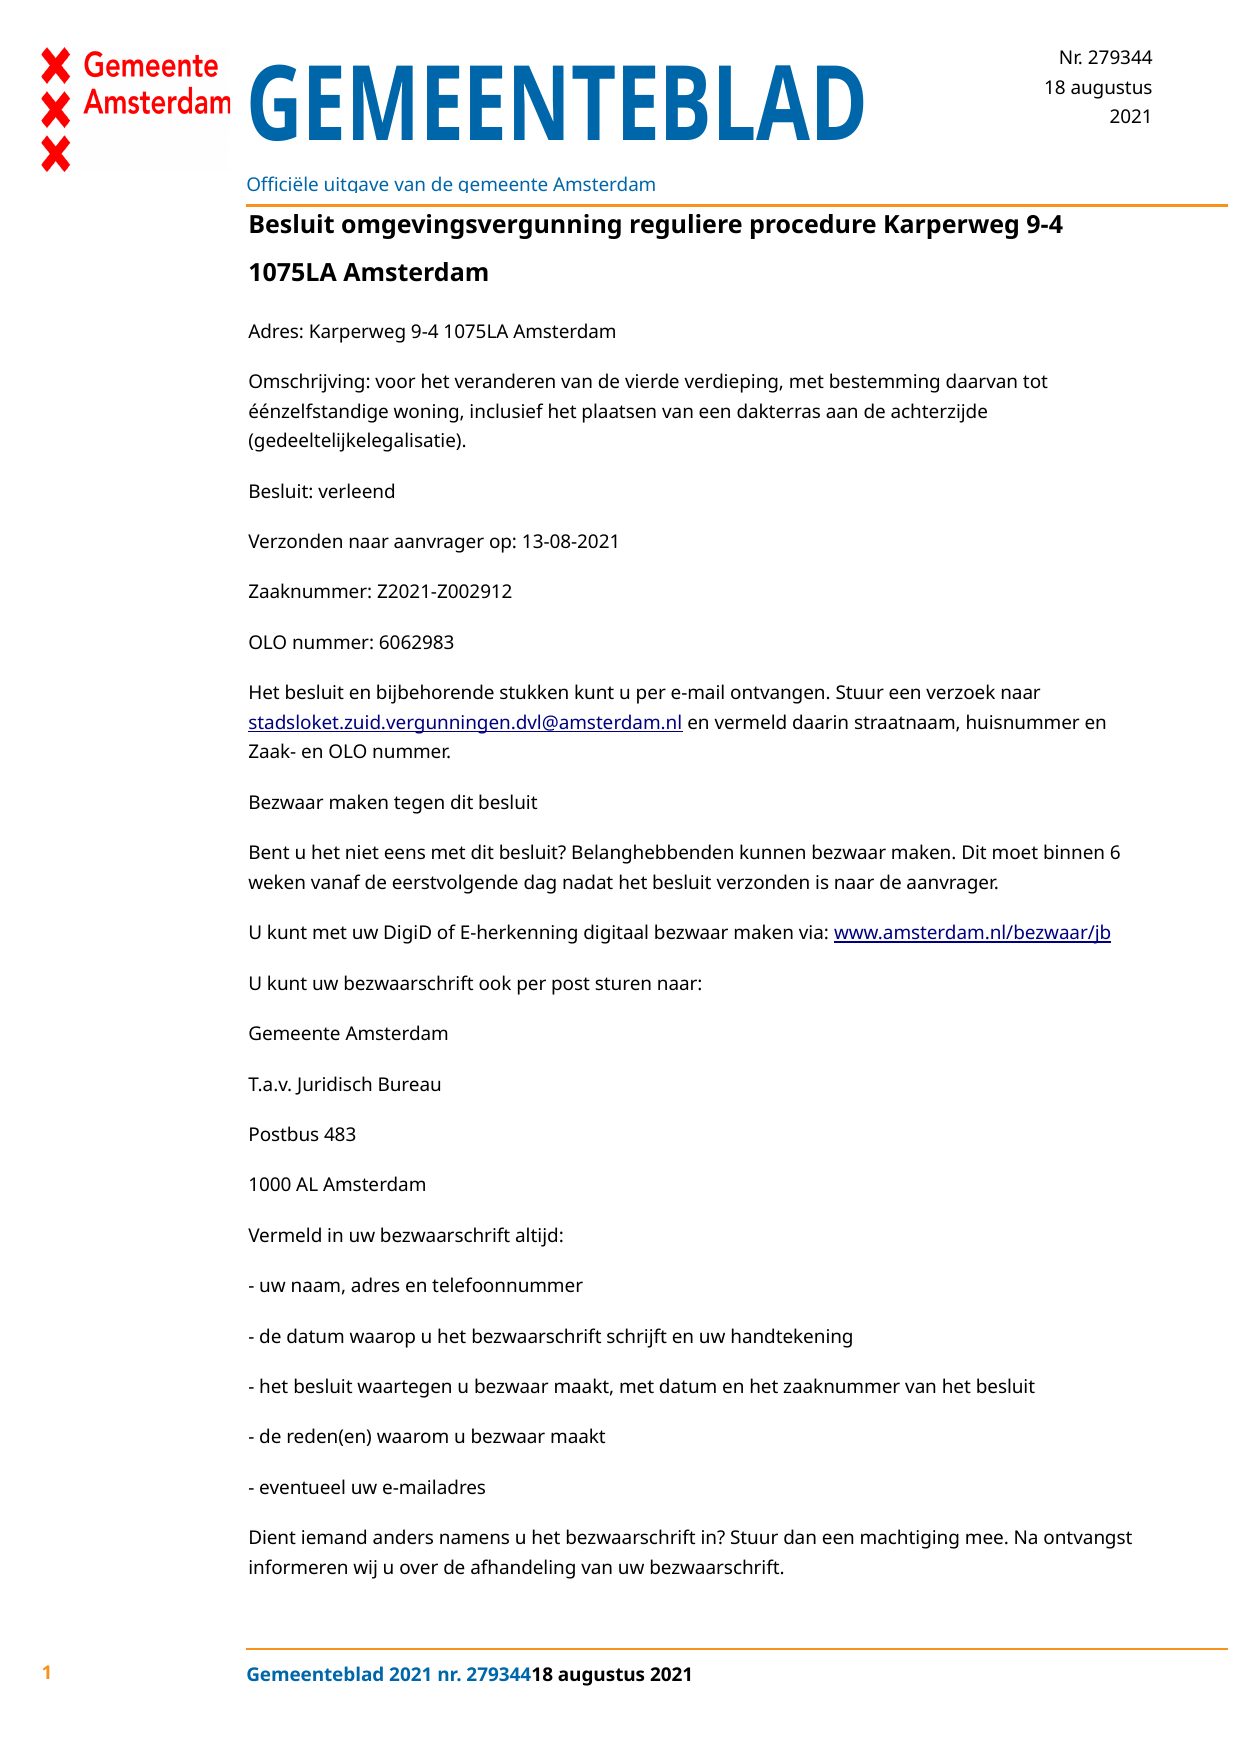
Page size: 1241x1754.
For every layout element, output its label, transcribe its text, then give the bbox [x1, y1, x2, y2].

text Omschrijving: voor het veranderen van de vierde verdieping, met bestemming daarvan tot éénzelfstandige woning, inclusief het plaatsen van een dakterras aan de achterzijde (gedeeltelijkelegalisatie). [248, 368, 1152, 453]
text Dient iemand anders namens u het bezwaarschrift in? Stuur dan een machtiging mee. Na ontvangst informeren wij u over de afhandeling van uw bezwaarschrift. [248, 1524, 1152, 1580]
text U kunt met uw DigiD of E-herkenning digitaal bezwaar maken via: www.amsterdam.nl/bezwaar/jb [248, 919, 1152, 945]
text Zaaknummer: Z2021-Z002912 [248, 579, 1152, 604]
text Bezwaar maken tegen dit besluit [248, 789, 1152, 815]
text Adres: Karperweg 9-4 1075LA Amsterdam [248, 318, 1152, 344]
text - eventueel uw e-mailadres [248, 1474, 1152, 1500]
text 1000 AL Amsterdam [248, 1172, 1152, 1197]
text Vermeld in uw bezwaarschrift altijd: [248, 1222, 1152, 1248]
text U kunt uw bezwaarschrift ook per post sturen naar: [248, 970, 1152, 996]
text Het besluit en bijbehorende stukken kunt u per e-mail ontvangen. Stuur een verzoek naar stadsloket.zuid.vergunningen.dvl@amsterdam.nl en vermeld daarin straatnaam, huisnummer en Zaak- en OLO nummer. [248, 679, 1152, 764]
text OLO nummer: 6062983 [248, 629, 1152, 655]
text Bent u het niet eens met dit besluit? Belanghebbenden kunnen bezwaar maken. Dit moet binnen 6 weken vanaf de eerstvolgende dag nadat het besluit verzonden is naar de aanvrager. [248, 839, 1152, 895]
text - het besluit waartegen u bezwaar maakt, met datum en het zaaknummer van het besluit [248, 1373, 1152, 1399]
text Besluit: verleend [248, 478, 1152, 504]
picture [41, 47, 231, 172]
text - uw naam, adres en telefoonnummer [248, 1272, 1152, 1298]
text T.a.v. Juridisch Bureau [248, 1071, 1152, 1097]
text Postbus 483 [248, 1121, 1152, 1147]
text - de reden(en) waarom u bezwaar maakt [248, 1424, 1152, 1449]
text Verzonden naar aanvrager op: 13-08-2021 [248, 528, 1152, 554]
text Gemeente Amsterdam [248, 1020, 1152, 1046]
text - de datum waarop u het bezwaarschrift schrijft en uw handtekening [248, 1323, 1152, 1349]
text Besluit omgevingsvergunning reguliere procedure Karperweg 9-4 1075LA Amsterdam [248, 207, 1152, 288]
